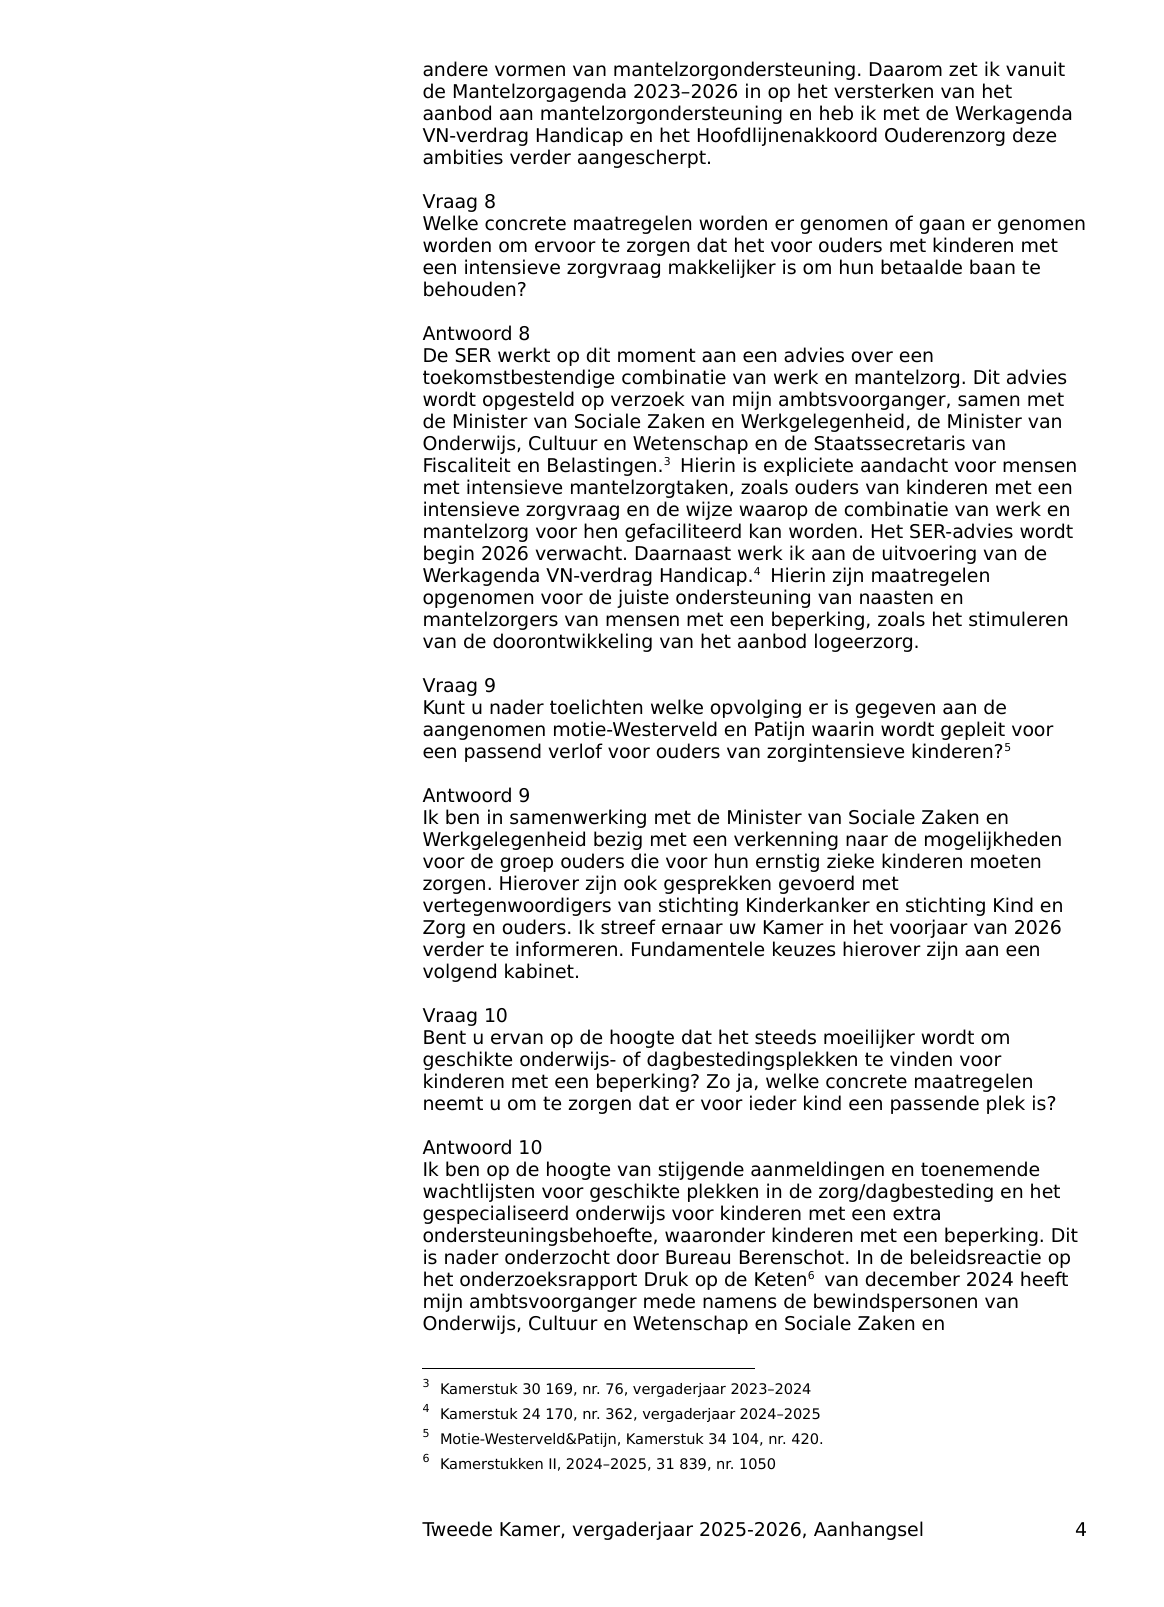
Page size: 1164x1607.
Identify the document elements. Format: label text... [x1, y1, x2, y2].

text andere vormen van mantelzorgondersteuning. Daarom zet ik vanuit de Mantelzorgagenda 2023–2026 in op het versterken van het aanbod aan mantelzorgondersteuning en heb ik met de Werkagenda VN-verdrag Handicap en het Hoofdlijnenakkoord Ouderenzorg deze ambities verder aangescherpt. [422, 59, 1087, 169]
text Vraag 9 [422, 675, 1087, 697]
text Kamerstuk 24 170, nr. 362, vergaderjaar 2024–2025 [422, 1402, 1087, 1424]
text Kamerstukken II, 2024–2025, 31 839, nr. 1050 [422, 1452, 1087, 1474]
text Welke concrete maatregelen worden er genomen of gaan er genomen worden om ervoor te zorgen dat het voor ouders met kinderen met een intensieve zorgvraag makkelijker is om hun betaalde baan te behouden? [422, 213, 1087, 301]
text Kamerstuk 30 169, nr. 76, vergaderjaar 2023–2024 [422, 1377, 1087, 1399]
text Bent u ervan op de hoogte dat het steeds moeilijker wordt om geschikte onderwijs- of dagbestedingsplekken te vinden voor kinderen met een beperking? Zo ja, welke concrete maatregelen neemt u om te zorgen dat er voor ieder kind een passende plek is? [422, 1027, 1087, 1115]
text Ik ben in samenwerking met de Minister van Sociale Zaken en Werkgelegenheid bezig met een verkenning naar de mogelijkheden voor de groep ouders die voor hun ernstig zieke kinderen moeten zorgen. Hierover zijn ook gesprekken gevoerd met vertegenwoordigers van stichting Kinderkanker en stichting Kind en Zorg en ouders. Ik streef ernaar uw Kamer in het voorjaar van 2026 verder te informeren. Fundamentele keuzes hierover zijn aan een volgend kabinet. [422, 807, 1087, 983]
text Kunt u nader toelichten welke opvolging er is gegeven aan de aangenomen motie-Westerveld en Patijn waarin wordt gepleit voor een passend verlof voor ouders van zorgintensieve kinderen? [422, 697, 1087, 763]
text Motie-Westerveld&Patijn, Kamerstuk 34 104, nr. 420. [422, 1427, 1087, 1449]
text Antwoord 8 [422, 323, 1087, 345]
text Vraag 8 [422, 191, 1087, 213]
text Ik ben op de hoogte van stijgende aanmeldingen en toenemende wachtlijsten voor geschikte plekken in de zorg/dagbesteding en het gespecialiseerd onderwijs voor kinderen met een extra ondersteuningsbehoefte, waaronder kinderen met een beperking. Dit is nader onderzocht door Bureau Berenschot. In de beleidsreactie op het onderzoeksrapport Druk op de Keten van december 2024 heeft mijn ambtsvoorganger mede namens de bewindspersonen van Onderwijs, Cultuur en Wetenschap en Sociale Zaken en [422, 1159, 1087, 1335]
text Antwoord 10 [422, 1137, 1087, 1159]
text Antwoord 9 [422, 785, 1087, 807]
text Vraag 10 [422, 1005, 1087, 1027]
text De SER werkt op dit moment aan een advies over een toekomstbestendige combinatie van werk en mantelzorg. Dit advies wordt opgesteld op verzoek van mijn ambtsvoorganger, samen met de Minister van Sociale Zaken en Werkgelegenheid, de Minister van Onderwijs, Cultuur en Wetenschap en de Staatssecretaris van Fiscaliteit en Belastingen. Hierin is expliciete aandacht voor mensen met intensieve mantelzorgtaken, zoals ouders van kinderen met een intensieve zorgvraag en de wijze waarop de combinatie van werk en mantelzorg voor hen gefaciliteerd kan worden. Het SER-advies wordt begin 2026 verwacht. Daarnaast werk ik aan de uitvoering van de Werkagenda VN-verdrag Handicap. Hierin zijn maatregelen opgenomen voor de juiste ondersteuning van naasten en mantelzorgers van mensen met een beperking, zoals het stimuleren van de doorontwikkeling van het aanbod logeerzorg. [422, 345, 1087, 653]
